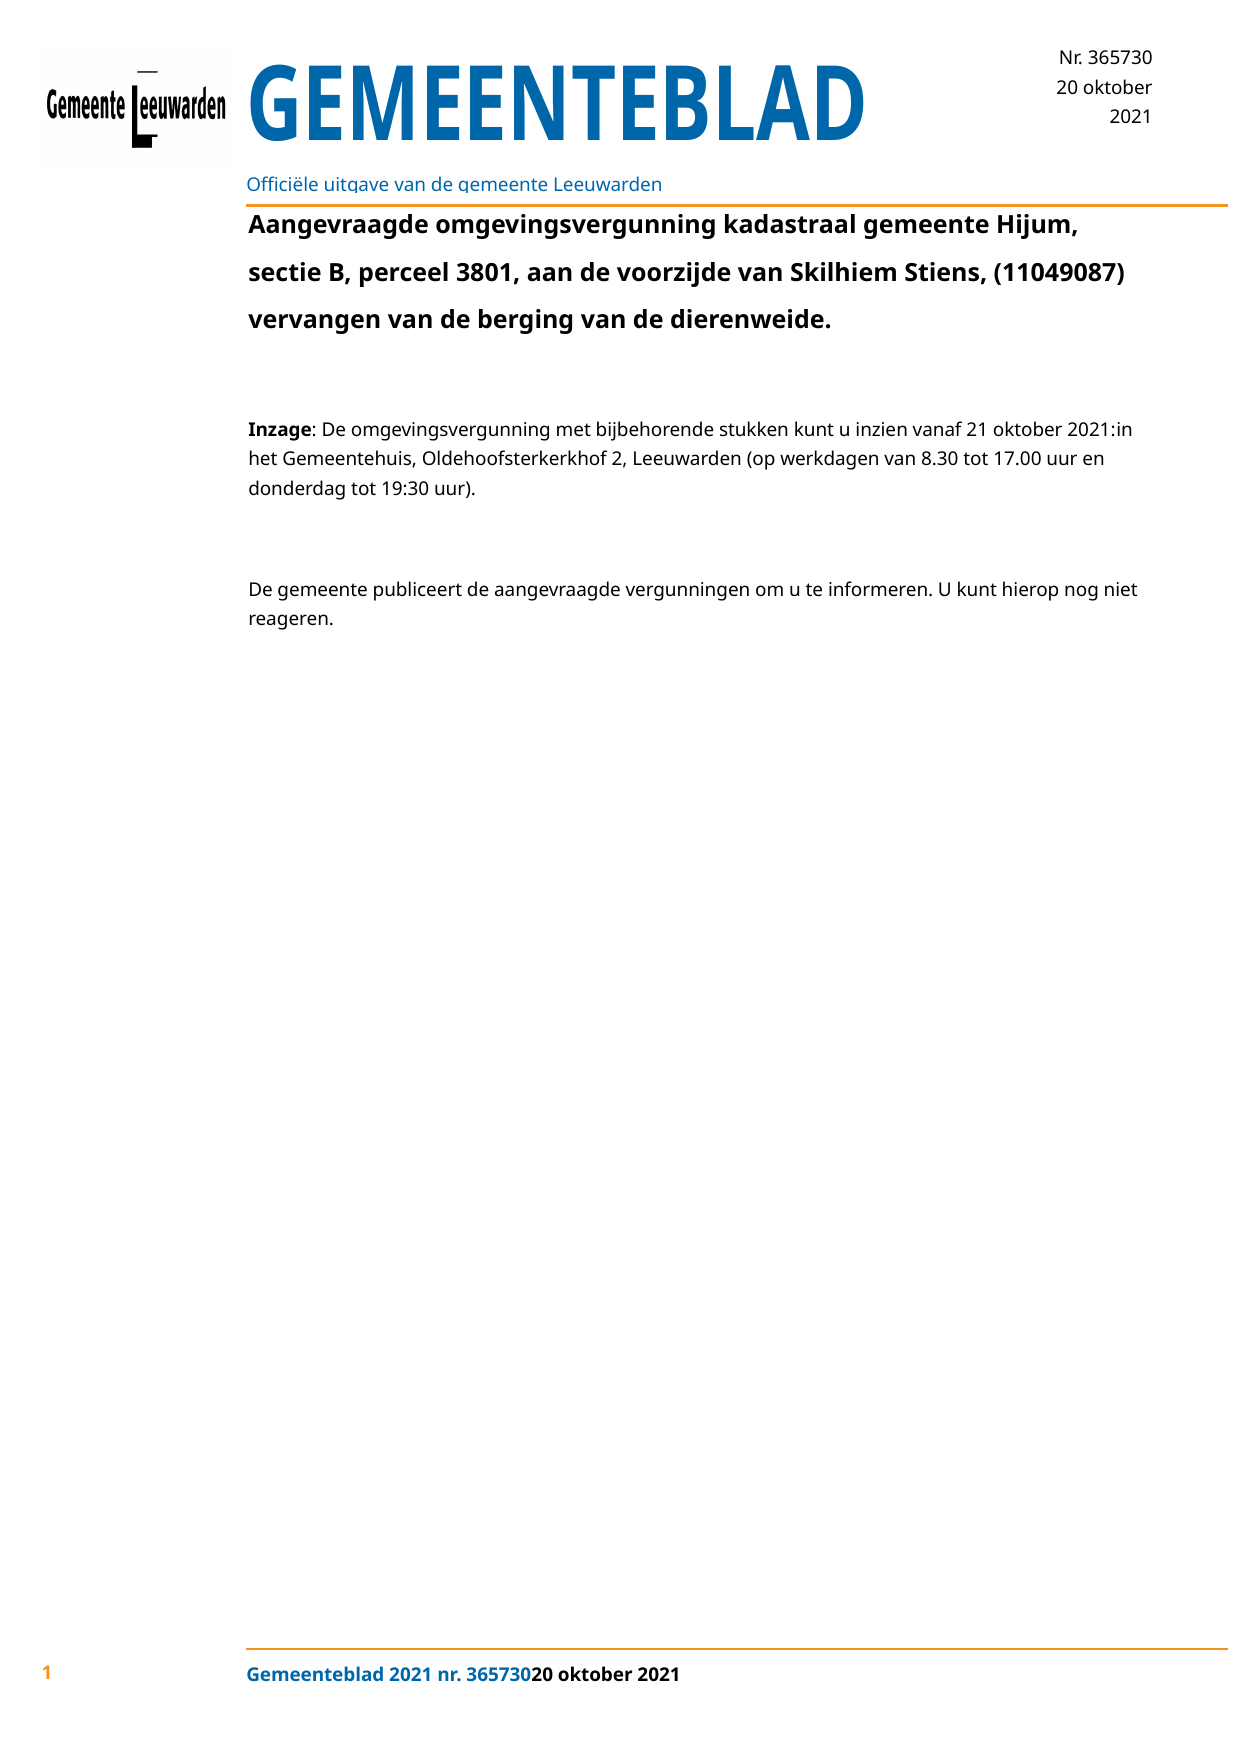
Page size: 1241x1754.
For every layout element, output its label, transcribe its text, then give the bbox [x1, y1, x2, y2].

picture [41, 47, 231, 172]
text Aangevraagde omgevingsvergunning kadastraal gemeente Hijum, sectie B, perceel 3801, aan de voorzijde van Skilhiem Stiens, (11049087) vervangen van de berging van de dierenweide. [248, 207, 1152, 336]
text De gemeente publiceert de aangevraagde vergunningen om u te informeren. U kunt hierop nog niet reageren. [248, 576, 1152, 631]
text Inzage: De omgevingsvergunning met bijbehorende stukken kunt u inzien vanaf 21 oktober 2021:in het Gemeentehuis, Oldehoofsterkerkhof 2, Leeuwarden (op werkdagen van 8.30 tot 17.00 uur en donderdag tot 19:30 uur). [248, 416, 1152, 501]
